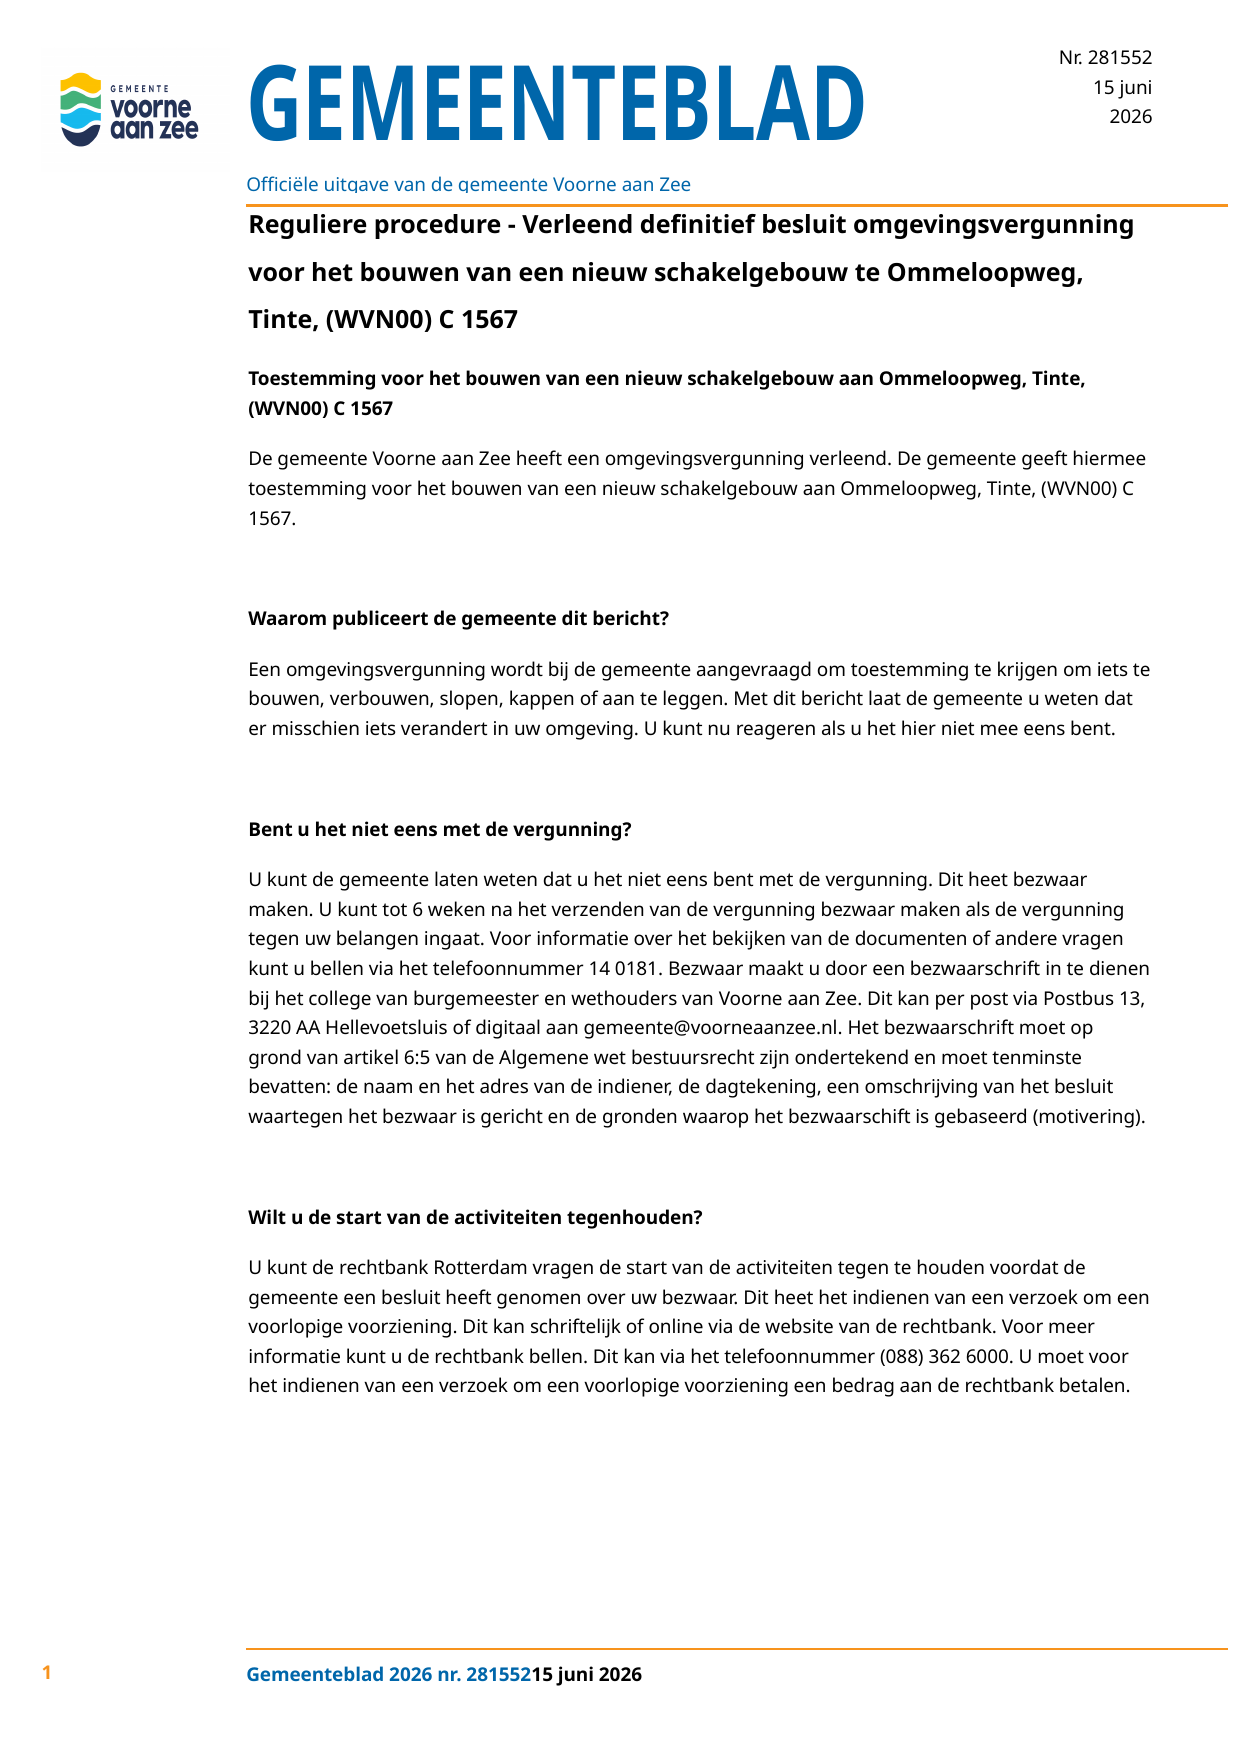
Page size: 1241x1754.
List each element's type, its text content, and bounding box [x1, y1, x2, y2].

text De gemeente Voorne aan Zee heeft een omgevingsvergunning verleend. De gemeente geeft hiermee toestemming voor het bouwen van een nieuw schakelgebouw aan Ommeloopweg, Tinte, (WVN00) C 1567. [248, 446, 1152, 530]
picture [41, 47, 231, 172]
text U kunt de rechtbank Rotterdam vragen de start van de activiteiten tegen te houden voordat de gemeente een besluit heeft genomen over uw bezwaar. Dit heet het indienen van een verzoek om een voorlopige voorziening. Dit kan schriftelijk of online via de website van de rechtbank. Voor meer informatie kunt u de rechtbank bellen. Dit kan via het telefoonnummer (088) 362 6000. U moet voor het indienen van een verzoek om een voorlopige voorziening een bedrag aan de rechtbank betalen. [248, 1254, 1152, 1398]
text Toestemming voor het bouwen van een nieuw schakelgebouw aan Ommeloopweg, Tinte, (WVN00) C 1567 [248, 366, 1152, 421]
text Waarom publiceert de gemeente dit bericht? [248, 606, 1152, 631]
text Reguliere procedure - Verleend definitief besluit omgevingsvergunning voor het bouwen van een nieuw schakelgebouw te Ommeloopweg, Tinte, (WVN00) C 1567 [248, 207, 1152, 336]
text U kunt de gemeente laten weten dat u het niet eens bent met de vergunning. Dit heet bezwaar maken. U kunt tot 6 weken na het verzenden van de vergunning bezwaar maken als de vergunning tegen uw belangen ingaat. Voor informatie over het bekijken van de documenten of andere vragen kunt u bellen via het telefoonnummer 14 0181. Bezwaar maakt u door een bezwaarschrift in te dienen bij het college van burgemeester en wethouders van Voorne aan Zee. Dit kan per post via Postbus 13, 3220 AA Hellevoetsluis of digitaal aan gemeente@voorneaanzee.nl. Het bezwaarschrift moet op grond van artikel 6:5 van de Algemene wet bestuursrecht zijn ondertekend en moet tenminste bevatten: de naam en het adres van de indiener, de dagtekening, een omschrijving van het besluit waartegen het bezwaar is gericht en de gronden waarop het bezwaarschift is gebaseerd (motivering). [248, 866, 1152, 1129]
text Bent u het niet eens met de vergunning? [248, 816, 1152, 842]
text Een omgevingsvergunning wordt bij de gemeente aangevraagd om toestemming te krijgen om iets te bouwen, verbouwen, slopen, kappen of aan te leggen. Met dit bericht laat de gemeente u weten dat er misschien iets verandert in uw omgeving. U kunt nu reageren als u het hier niet mee eens bent. [248, 656, 1152, 741]
text Wilt u de start van de activiteiten tegenhouden? [248, 1204, 1152, 1229]
